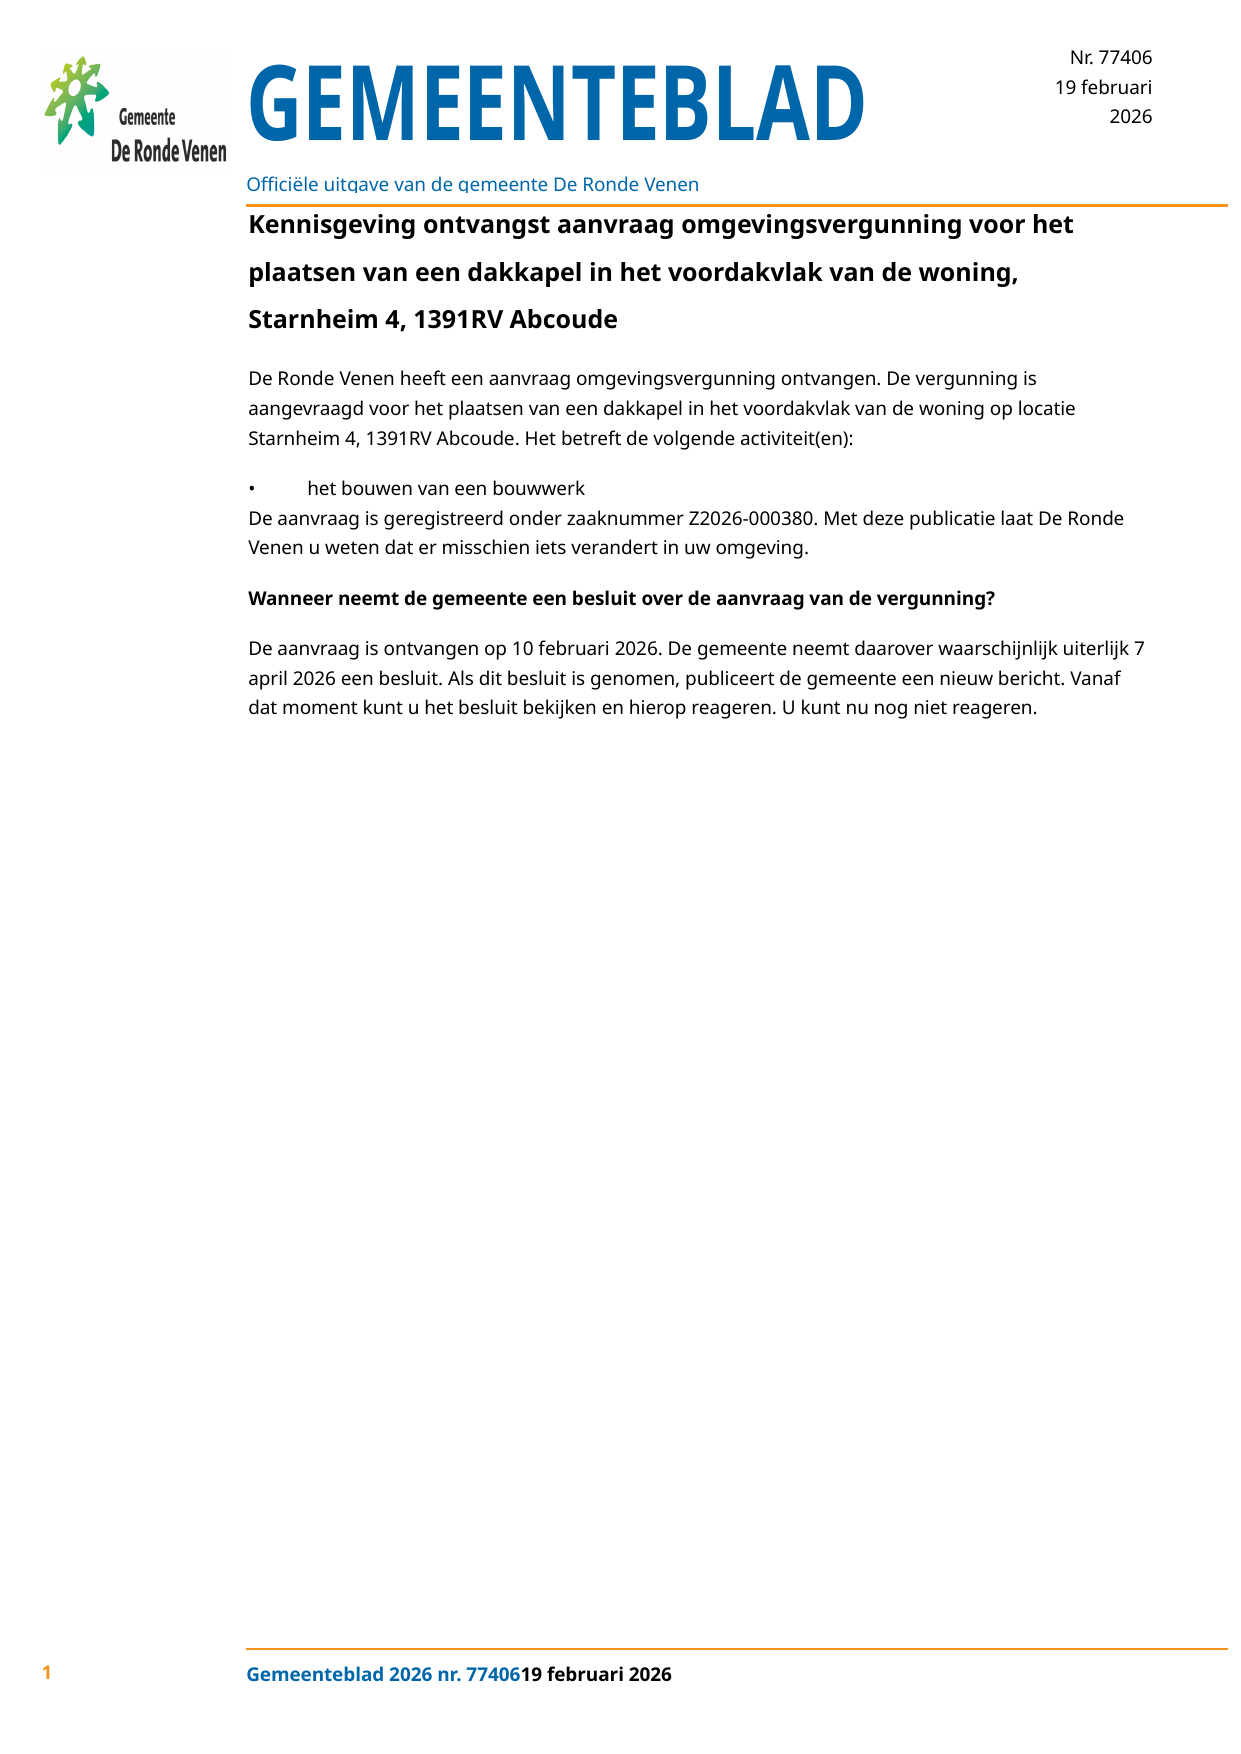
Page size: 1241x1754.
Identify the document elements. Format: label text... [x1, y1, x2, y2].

text Kennisgeving ontvangst aanvraag omgevingsvergunning voor het plaatsen van een dakkapel in het voordakvlak van de woning, Starnheim 4, 1391RV Abcoude [248, 207, 1152, 336]
text Wanneer neemt de gemeente een besluit over de aanvraag van de vergunning? [248, 585, 1152, 610]
text De aanvraag is geregistreerd onder zaaknummer Z2026-000380. Met deze publicatie laat De Ronde Venen u weten dat er misschien iets verandert in uw omgeving. [248, 505, 1152, 560]
picture [41, 47, 231, 172]
text De Ronde Venen heeft een aanvraag omgevingsvergunning ontvangen. De vergunning is aangevraagd voor het plaatsen van een dakkapel in het voordakvlak van de woning op locatie Starnheim 4, 1391RV Abcoude. Het betreft de volgende activiteit(en): [248, 366, 1152, 450]
list het bouwen van een bouwwerk [248, 475, 1152, 501]
text De aanvraag is ontvangen op 10 februari 2026. De gemeente neemt daarover waarschijnlijk uiterlijk 7 april 2026 een besluit. Als dit besluit is genomen, publiceert de gemeente een nieuw bericht. Vanaf dat moment kunt u het besluit bekijken en hierop reageren. U kunt nu nog niet reageren. [248, 635, 1152, 720]
